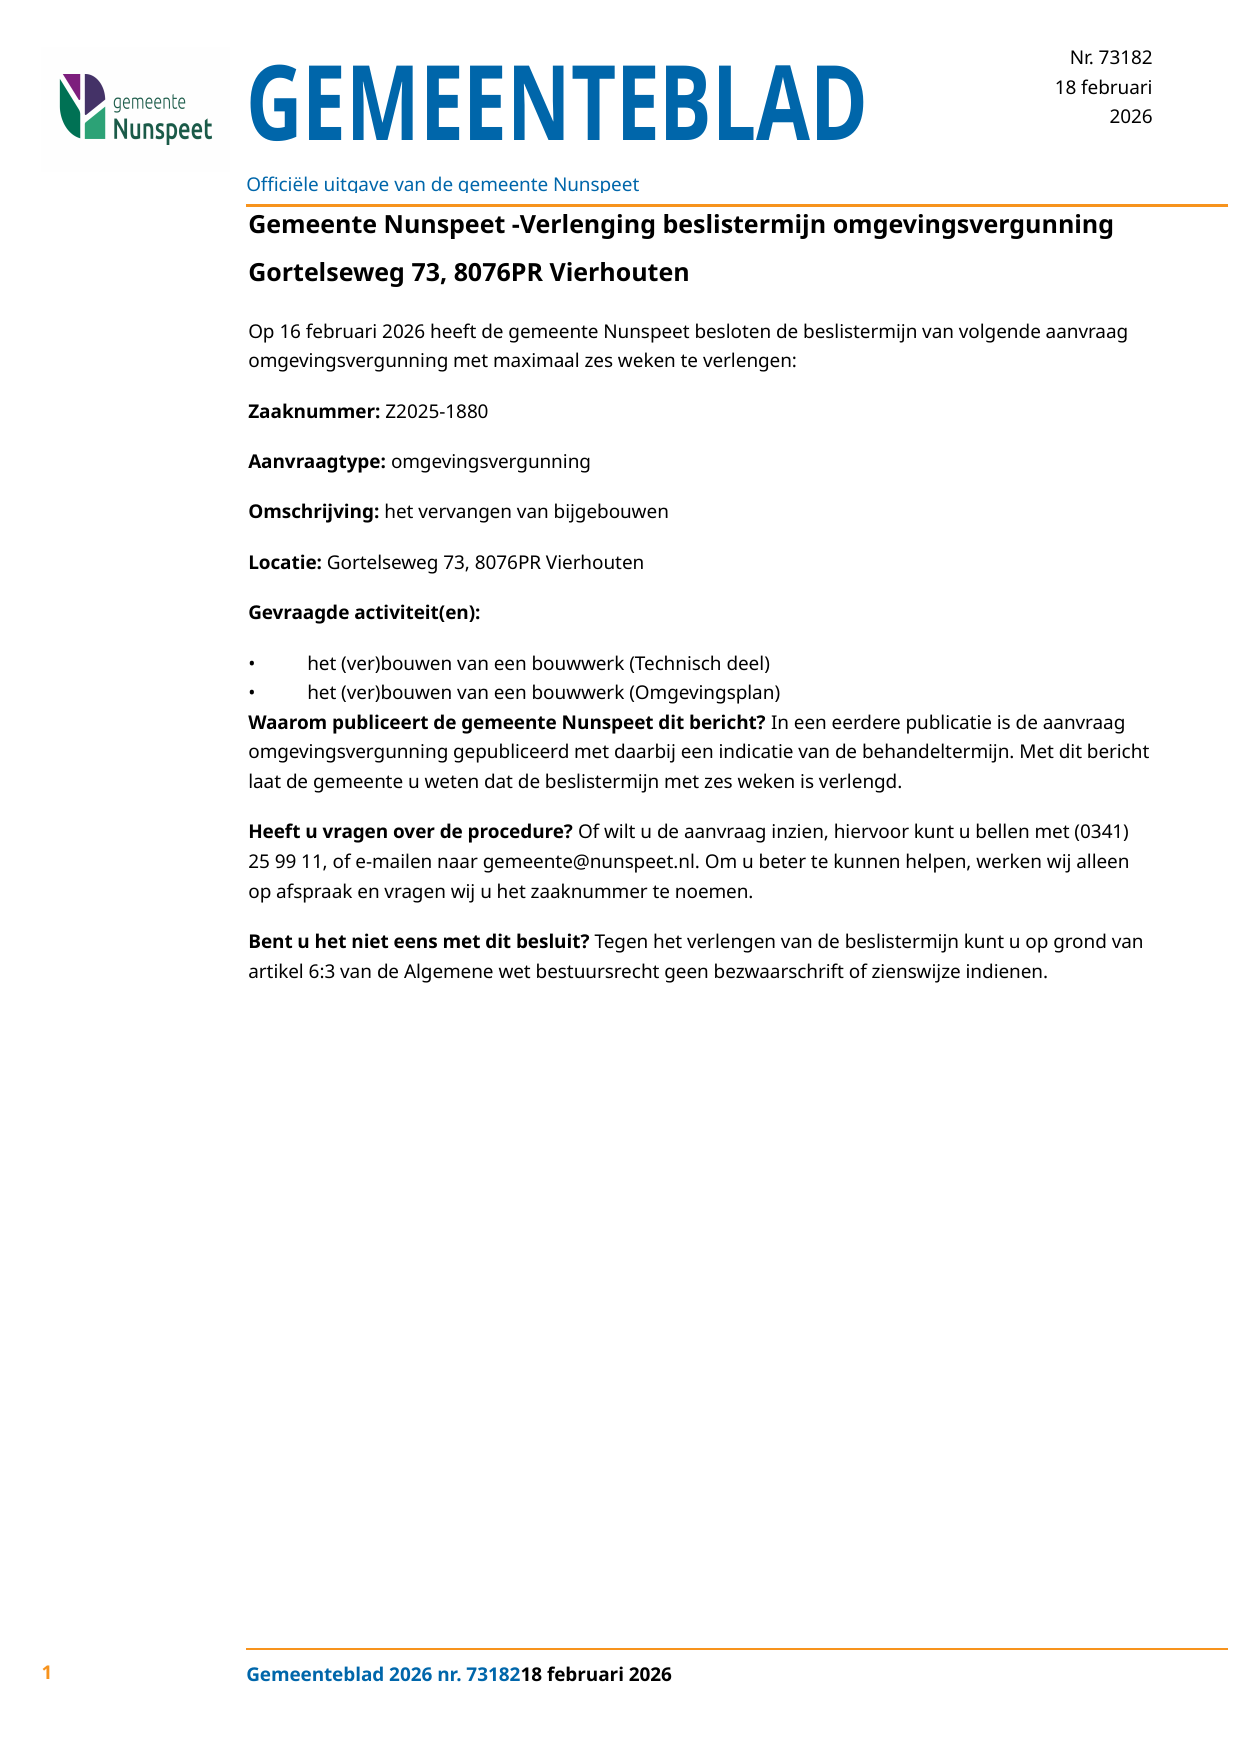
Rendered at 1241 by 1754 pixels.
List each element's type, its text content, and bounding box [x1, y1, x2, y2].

text Waarom publiceert de gemeente Nunspeet dit bericht? In een eerdere publicatie is de aanvraag omgevingsvergunning gepubliceerd met daarbij een indicatie van de behandeltermijn. Met dit bericht laat de gemeente u weten dat de beslistermijn met zes weken is verlengd. [248, 709, 1152, 794]
text Aanvraagtype: omgevingsvergunning [248, 448, 1152, 474]
text Bent u het niet eens met dit besluit? Tegen het verlengen van de beslistermijn kunt u op grond van artikel 6:3 van de Algemene wet bestuursrecht geen bezwaarschrift of zienswijze indienen. [248, 928, 1152, 984]
text Op 16 februari 2026 heeft de gemeente Nunspeet besloten de beslistermijn van volgende aanvraag omgevingsvergunning met maximaal zes weken te verlengen: [248, 318, 1152, 373]
text Omschrijving: het vervangen van bijgebouwen [248, 499, 1152, 524]
picture [41, 47, 231, 172]
text Gemeente Nunspeet -Verlenging beslistermijn omgevingsvergunning Gortelseweg 73, 8076PR Vierhouten [248, 207, 1152, 288]
text Gevraagde activiteit(en): [248, 599, 1152, 625]
text Heeft u vragen over de procedure? Of wilt u de aanvraag inzien, hiervoor kunt u bellen met (0341) 25 99 11, of e-mailen naar gemeente@nunspeet.nl. Om u beter te kunnen helpen, werken wij alleen op afspraak en vragen wij u het zaaknummer te noemen. [248, 819, 1152, 904]
list het (ver)bouwen van een bouwwerk (Omgevingsplan) [248, 679, 1152, 705]
text Locatie: Gortelseweg 73, 8076PR Vierhouten [248, 549, 1152, 575]
text Zaaknummer: Z2025-1880 [248, 398, 1152, 424]
list het (ver)bouwen van een bouwwerk (Technisch deel) [248, 650, 1152, 676]
